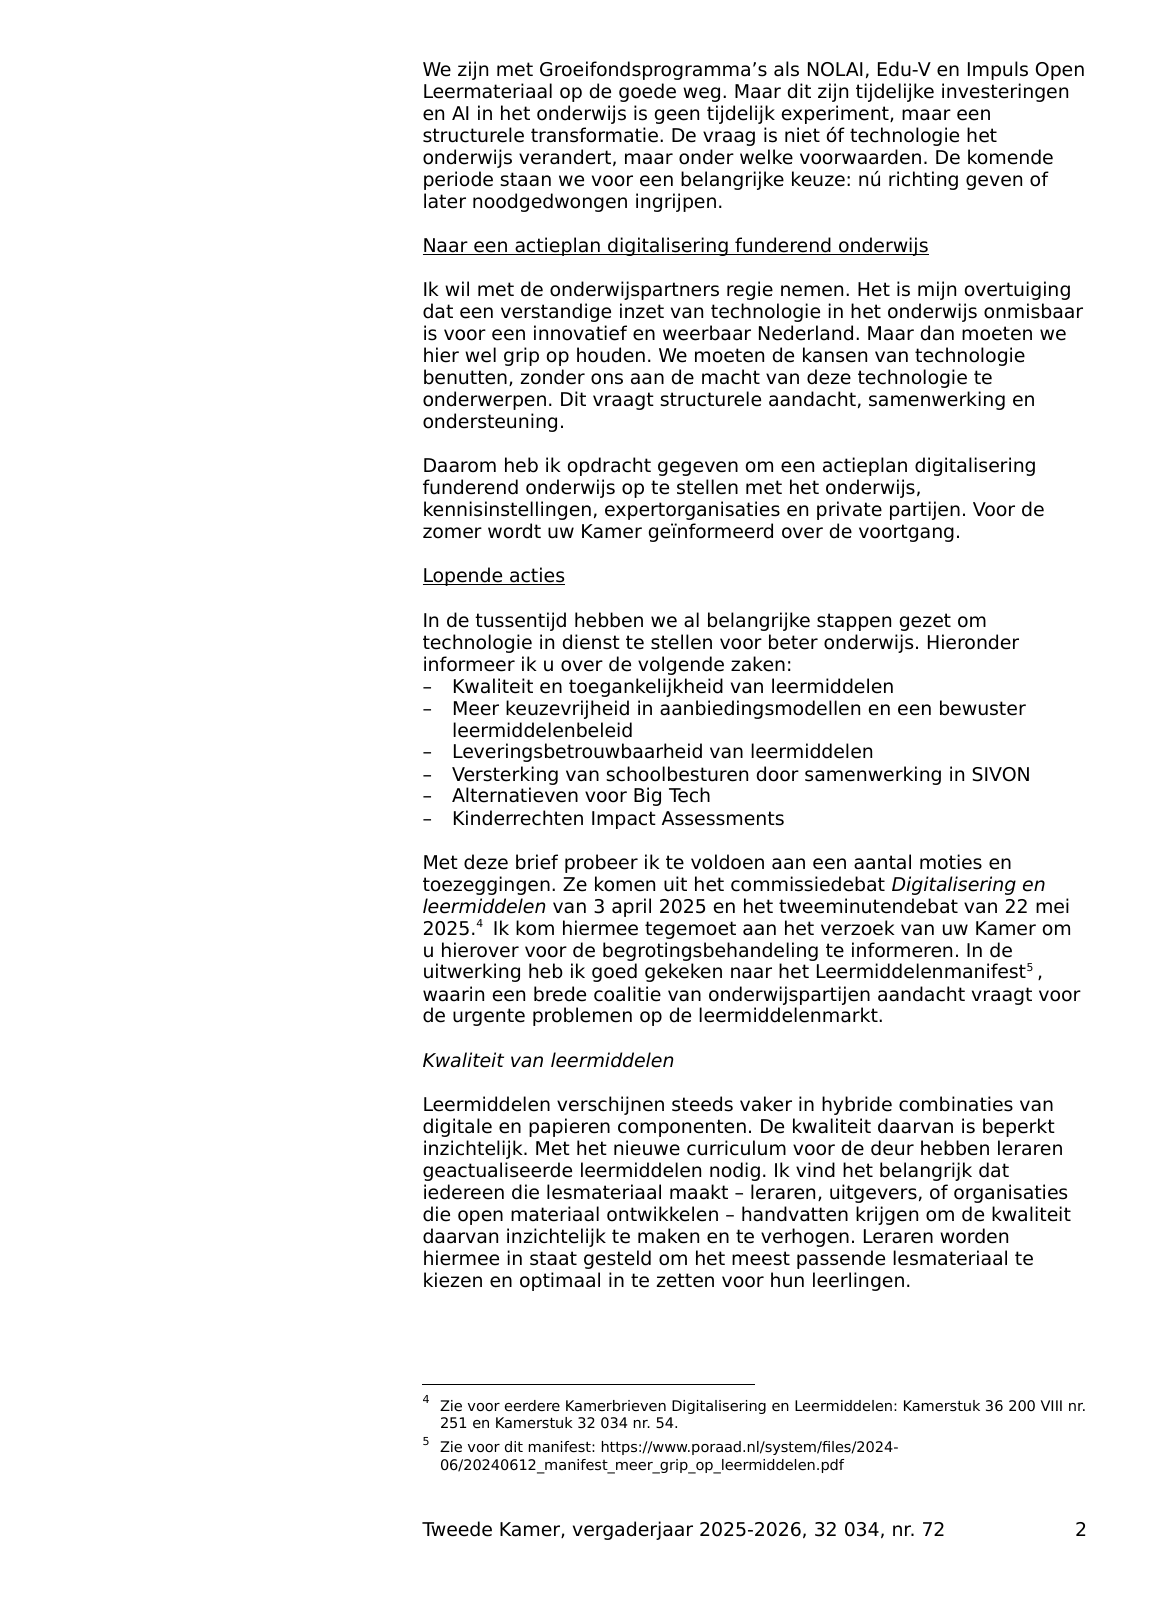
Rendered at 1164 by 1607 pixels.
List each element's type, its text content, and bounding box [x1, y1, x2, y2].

text Daarom heb ik opdracht gegeven om een actieplan digitalisering funderend onderwijs op te stellen met het onderwijs, kennisinstellingen, expertorganisaties en private partijen. Voor de zomer wordt uw Kamer geïnformeerd over de voortgang. [422, 455, 1087, 543]
text Met deze brief probeer ik te voldoen aan een aantal moties en toezeggingen. Ze komen uit het commissiedebat Digitalisering en leermiddelen van 3 april 2025 en het tweeminutendebat van 22 mei 2025. Ik kom hiermee tegemoet aan het verzoek van uw Kamer om u hierover voor de begrotingsbehandeling te informeren. In de uitwerking heb ik goed gekeken naar het Leermiddelenmanifest, waarin een brede coalitie van onderwijspartijen aandacht vraagt voor de urgente problemen op de leermiddelenmarkt. [422, 852, 1087, 1027]
text – Kwaliteit en toegankelijkheid van leermiddelen [422, 676, 1087, 697]
subtitle Lopende acties [422, 565, 1087, 587]
text – Kinderrechten Impact Assessments [422, 807, 1087, 829]
text – Versterking van schoolbesturen door samenwerking in SIVON [422, 763, 1087, 785]
text Zie voor dit manifest: https://www.poraad.nl/system/files/2024-06/20240612_manifest_meer_grip_op_leermiddelen.pdf [422, 1435, 1087, 1474]
text In de tussentijd hebben we al belangrijke stappen gezet om technologie in dienst te stellen voor beter onderwijs. Hieronder informeer ik u over de volgende zaken: [422, 609, 1087, 676]
subtitle Naar een actieplan digitalisering funderend onderwijs [422, 235, 1087, 257]
text Ik wil met de onderwijspartners regie nemen. Het is mijn overtuiging dat een verstandige inzet van technologie in het onderwijs onmisbaar is voor een innovatief en weerbaar Nederland. Maar dan moeten we hier wel grip op houden. We moeten de kansen van technologie benutten, zonder ons aan de macht van deze technologie te onderwerpen. Dit vraagt structurele aandacht, samenwerking en ondersteuning. [422, 279, 1087, 433]
text – Leveringsbetrouwbaarheid van leermiddelen [422, 741, 1087, 763]
text Zie voor eerdere Kamerbrieven Digitalisering en Leermiddelen: Kamerstuk 36 200 VIII nr. 251 en Kamerstuk 32 034 nr. 54. [422, 1393, 1087, 1432]
text Leermiddelen verschijnen steeds vaker in hybride combinaties van digitale en papieren componenten. De kwaliteit daarvan is beperkt inzichtelijk. Met het nieuwe curriculum voor de deur hebben leraren geactualiseerde leermiddelen nodig. Ik vind het belangrijk dat iedereen die lesmateriaal maakt – leraren, uitgevers, of organisaties die open materiaal ontwikkelen – handvatten krijgen om de kwaliteit daarvan inzichtelijk te maken en te verhogen. Leraren worden hiermee in staat gesteld om het meest passende lesmateriaal te kiezen en optimaal in te zetten voor hun leerlingen. [422, 1094, 1087, 1292]
text – Alternatieven voor Big Tech [422, 785, 1087, 807]
text We zijn met Groeifondsprogramma’s als NOLAI, Edu-V en Impuls Open Leermateriaal op de goede weg. Maar dit zijn tijdelijke investeringen en AI in het onderwijs is geen tijdelijk experiment, maar een structurele transformatie. De vraag is niet óf technologie het onderwijs verandert, maar onder welke voorwaarden. De komende periode staan we voor een belangrijke keuze: nú richting geven of later noodgedwongen ingrijpen. [422, 59, 1087, 213]
text – Meer keuzevrijheid in aanbiedingsmodellen en een bewuster leermiddelenbeleid [422, 697, 1087, 741]
subtitle Kwaliteit van leermiddelen [422, 1049, 1087, 1072]
